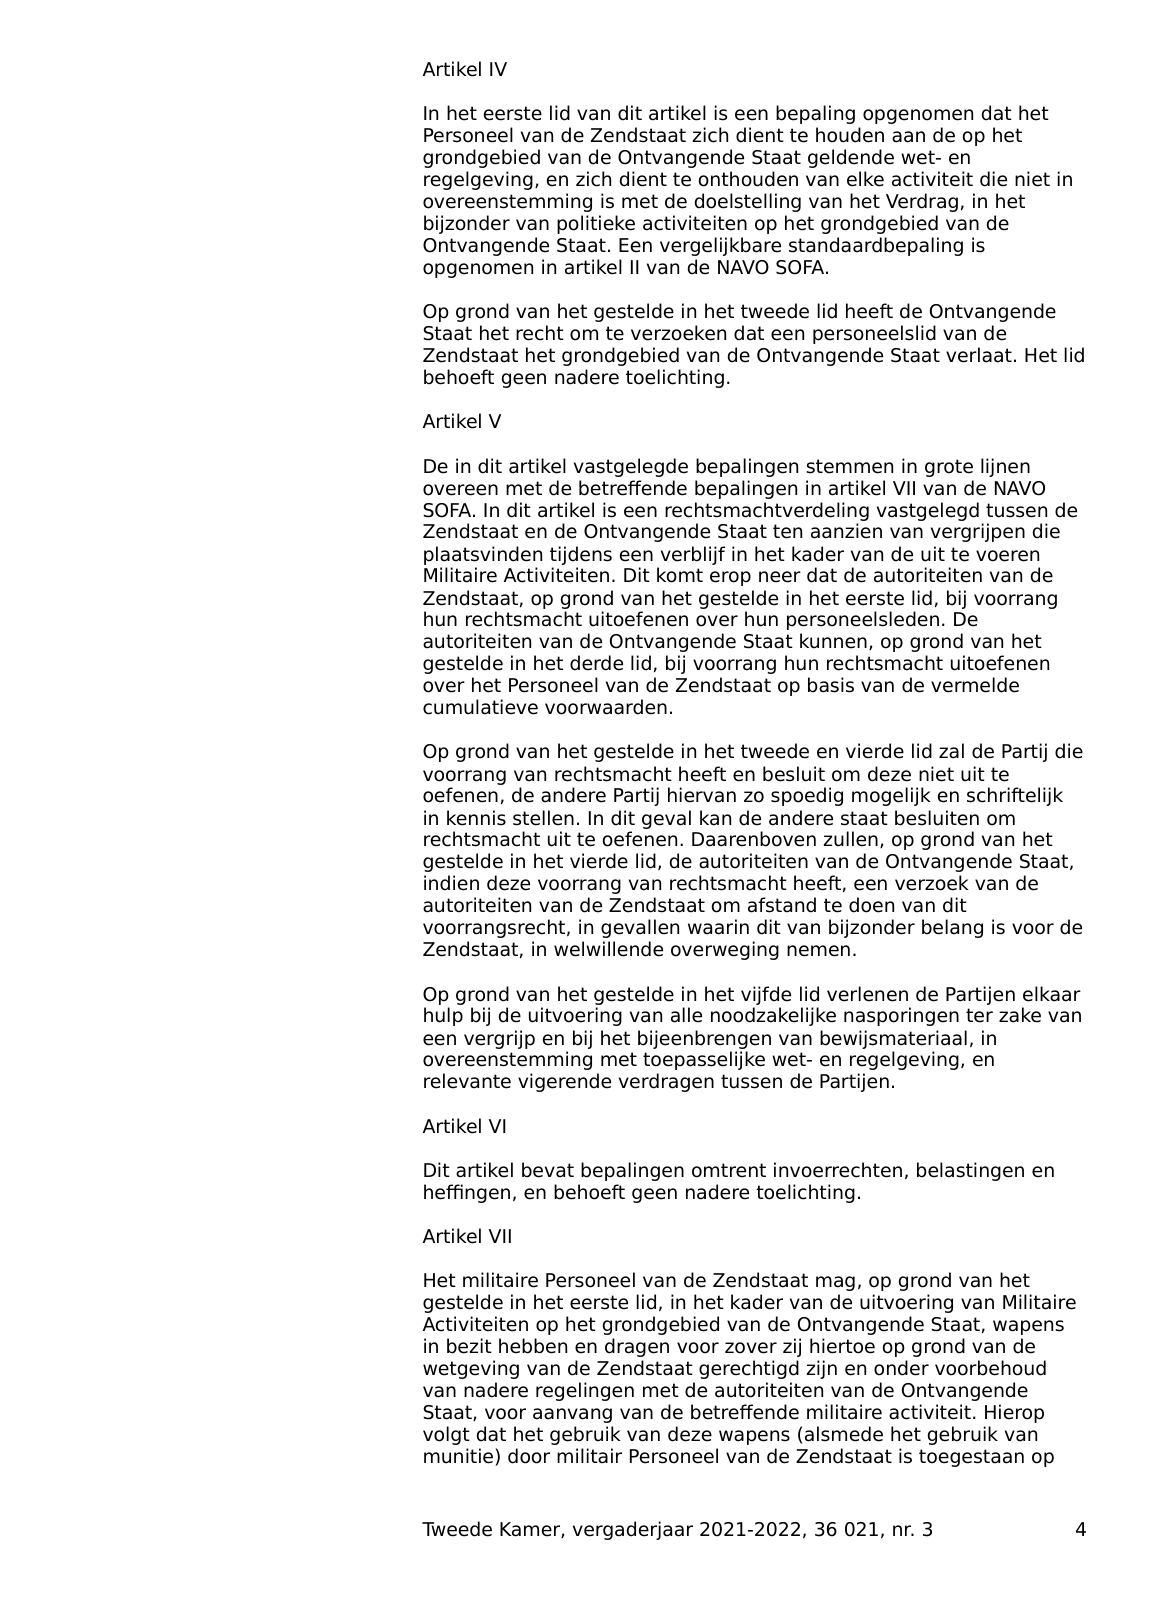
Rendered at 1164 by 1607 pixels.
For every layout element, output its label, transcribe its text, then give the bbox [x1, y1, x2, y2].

text In het eerste lid van dit artikel is een bepaling opgenomen dat het Personeel van de Zendstaat zich dient te houden aan de op het grondgebied van de Ontvangende Staat geldende wet- en regelgeving, en zich dient te onthouden van elke activiteit die niet in overeenstemming is met de doelstelling van het Verdrag, in het bijzonder van politieke activiteiten op het grondgebied van de Ontvangende Staat. Een vergelijkbare standaardbepaling is opgenomen in artikel II van de NAVO SOFA. [422, 103, 1087, 279]
text Het militaire Personeel van de Zendstaat mag, op grond van het gestelde in het eerste lid, in het kader van de uitvoering van Militaire Activiteiten op het grondgebied van de Ontvangende Staat, wapens in bezit hebben en dragen voor zover zij hiertoe op grond van de wetgeving van de Zendstaat gerechtigd zijn en onder voorbehoud van nadere regelingen met de autoriteiten van de Ontvangende Staat, voor aanvang van de betreffende militaire activiteit. Hierop volgt dat het gebruik van deze wapens (alsmede het gebruik van munitie) door militair Personeel van de Zendstaat is toegestaan op [422, 1270, 1087, 1468]
text Op grond van het gestelde in het tweede lid heeft de Ontvangende Staat het recht om te verzoeken dat een personeelslid van de Zendstaat het grondgebied van de Ontvangende Staat verlaat. Het lid behoeft geen nadere toelichting. [422, 301, 1087, 389]
text Op grond van het gestelde in het tweede en vierde lid zal de Partij die voorrang van rechtsmacht heeft en besluit om deze niet uit te oefenen, de andere Partij hiervan zo spoedig mogelijk en schriftelijk in kennis stellen. In dit geval kan de andere staat besluiten om rechtsmacht uit te oefenen. Daarenboven zullen, op grond van het gestelde in het vierde lid, de autoriteiten van de Ontvangende Staat, indien deze voorrang van rechtsmacht heeft, een verzoek van de autoriteiten van de Zendstaat om afstand te doen van dit voorrangsrecht, in gevallen waarin dit van bijzonder belang is voor de Zendstaat, in welwillende overweging nemen. [422, 741, 1087, 961]
text Dit artikel bevat bepalingen omtrent invoerrechten, belastingen en heffingen, en behoeft geen nadere toelichting. [422, 1160, 1087, 1204]
subtitle Artikel VII [422, 1226, 1087, 1248]
subtitle Artikel V [422, 411, 1087, 433]
subtitle Artikel IV [422, 59, 1087, 81]
text De in dit artikel vastgelegde bepalingen stemmen in grote lijnen overeen met de betreffende bepalingen in artikel VII van de NAVO SOFA. In dit artikel is een rechtsmachtverdeling vastgelegd tussen de Zendstaat en de Ontvangende Staat ten aanzien van vergrijpen die plaatsvinden tijdens een verblijf in het kader van de uit te voeren Militaire Activiteiten. Dit komt erop neer dat de autoriteiten van de Zendstaat, op grond van het gestelde in het eerste lid, bij voorrang hun rechtsmacht uitoefenen over hun personeelsleden. De autoriteiten van de Ontvangende Staat kunnen, op grond van het gestelde in het derde lid, bij voorrang hun rechtsmacht uitoefenen over het Personeel van de Zendstaat op basis van de vermelde cumulatieve voorwaarden. [422, 456, 1087, 719]
text Op grond van het gestelde in het vijfde lid verlenen de Partijen elkaar hulp bij de uitvoering van alle noodzakelijke nasporingen ter zake van een vergrijp en bij het bijeenbrengen van bewijsmateriaal, in overeenstemming met toepasselijke wet- en regelgeving, en relevante vigerende verdragen tussen de Partijen. [422, 983, 1087, 1093]
subtitle Artikel VI [422, 1116, 1087, 1137]
